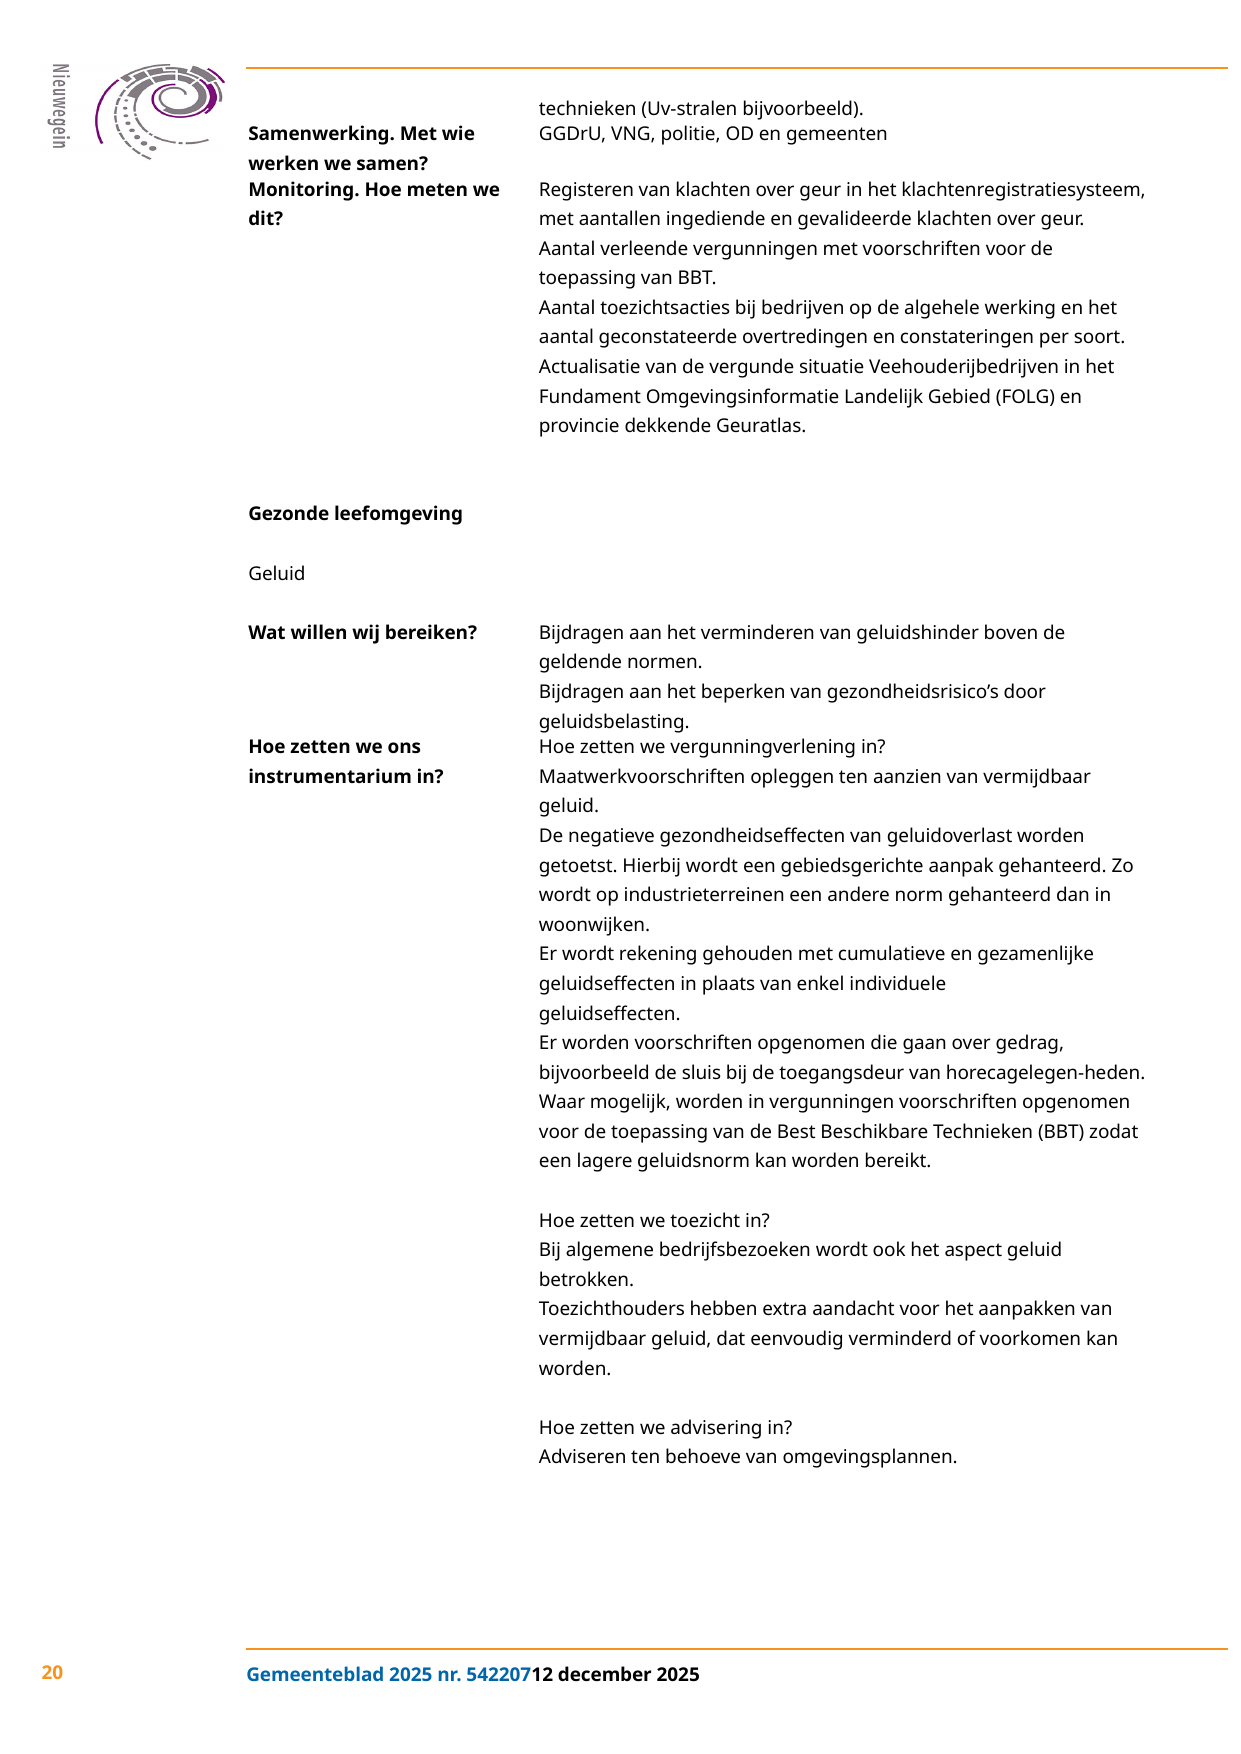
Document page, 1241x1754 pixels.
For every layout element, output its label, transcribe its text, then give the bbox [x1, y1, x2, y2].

table_cell Samenwerking. Met wie werken we samen? [248, 121, 539, 176]
table_cell Hoe zetten we vergunningverlening in? Maatwerkvoorschriften opleggen ten aanzien van vermijdbaar geluid. De negatieve gezondheidseffecten van geluidoverlast worden getoetst. Hierbij wordt een gebiedsgerichte aanpak gehanteerd. Zo wordt op industrieterreinen een andere norm gehanteerd dan in woonwijken. Er wordt rekening gehouden met cumulatieve en gezamenlijke geluidseffecten in plaats van enkel individuele geluidseffecten. Er worden voorschriften opgenomen die gaan over gedrag, bijvoorbeeld de sluis bij de toegangsdeur van horecagelegen-heden. Waar mogelijk, worden in vergunningen voorschriften opgenomen voor de toepassing van de Best Beschikbare Technieken (BBT) zodat een lagere geluidsnorm kan worden bereikt. Hoe zetten we toezicht in? Bij algemene bedrijfsbezoeken wordt ook het aspect geluid betrokken. Toezichthouders hebben extra aandacht voor het aanpakken van vermijdbaar geluid, dat eenvoudig verminderd of voorkomen kan worden. Hoe zetten we advisering in? Adviseren ten behoeve van omgevingsplannen. [539, 734, 1152, 1469]
text Gezonde leefomgeving [248, 501, 1152, 526]
table_header Bijdragen aan het verminderen van geluidshinder boven de geldende normen. Bijdragen aan het beperken van gezondheidsrisico’s door geluidsbelasting. [539, 619, 1152, 733]
table_cell [248, 95, 539, 121]
table_cell technieken (Uv-stralen bijvoorbeeld). [539, 95, 1152, 121]
table_cell Hoe zetten we ons instrumentarium in? [248, 734, 539, 1469]
table_cell Monitoring. Hoe meten we dit? [248, 176, 539, 468]
table_cell GGDrU, VNG, politie, OD en gemeenten [539, 121, 1152, 176]
picture [41, 47, 231, 172]
table_cell Registeren van klachten over geur in het klachtenregistratiesysteem, met aantallen ingediende en gevalideerde klachten over geur. Aantal verleende vergunningen met voorschriften voor de toepassing van BBT. Aantal toezichtsacties bij bedrijven op de algehele werking en het aantal geconstateerde overtredingen en constateringen per soort. Actualisatie van de vergunde situatie Veehouderijbedrijven in het Fundament Omgevingsinformatie Landelijk Gebied (FOLG) en provincie dekkende Geuratlas. [539, 176, 1152, 468]
text Geluid [248, 560, 1152, 586]
table_header Wat willen wij bereiken? [248, 619, 539, 733]
